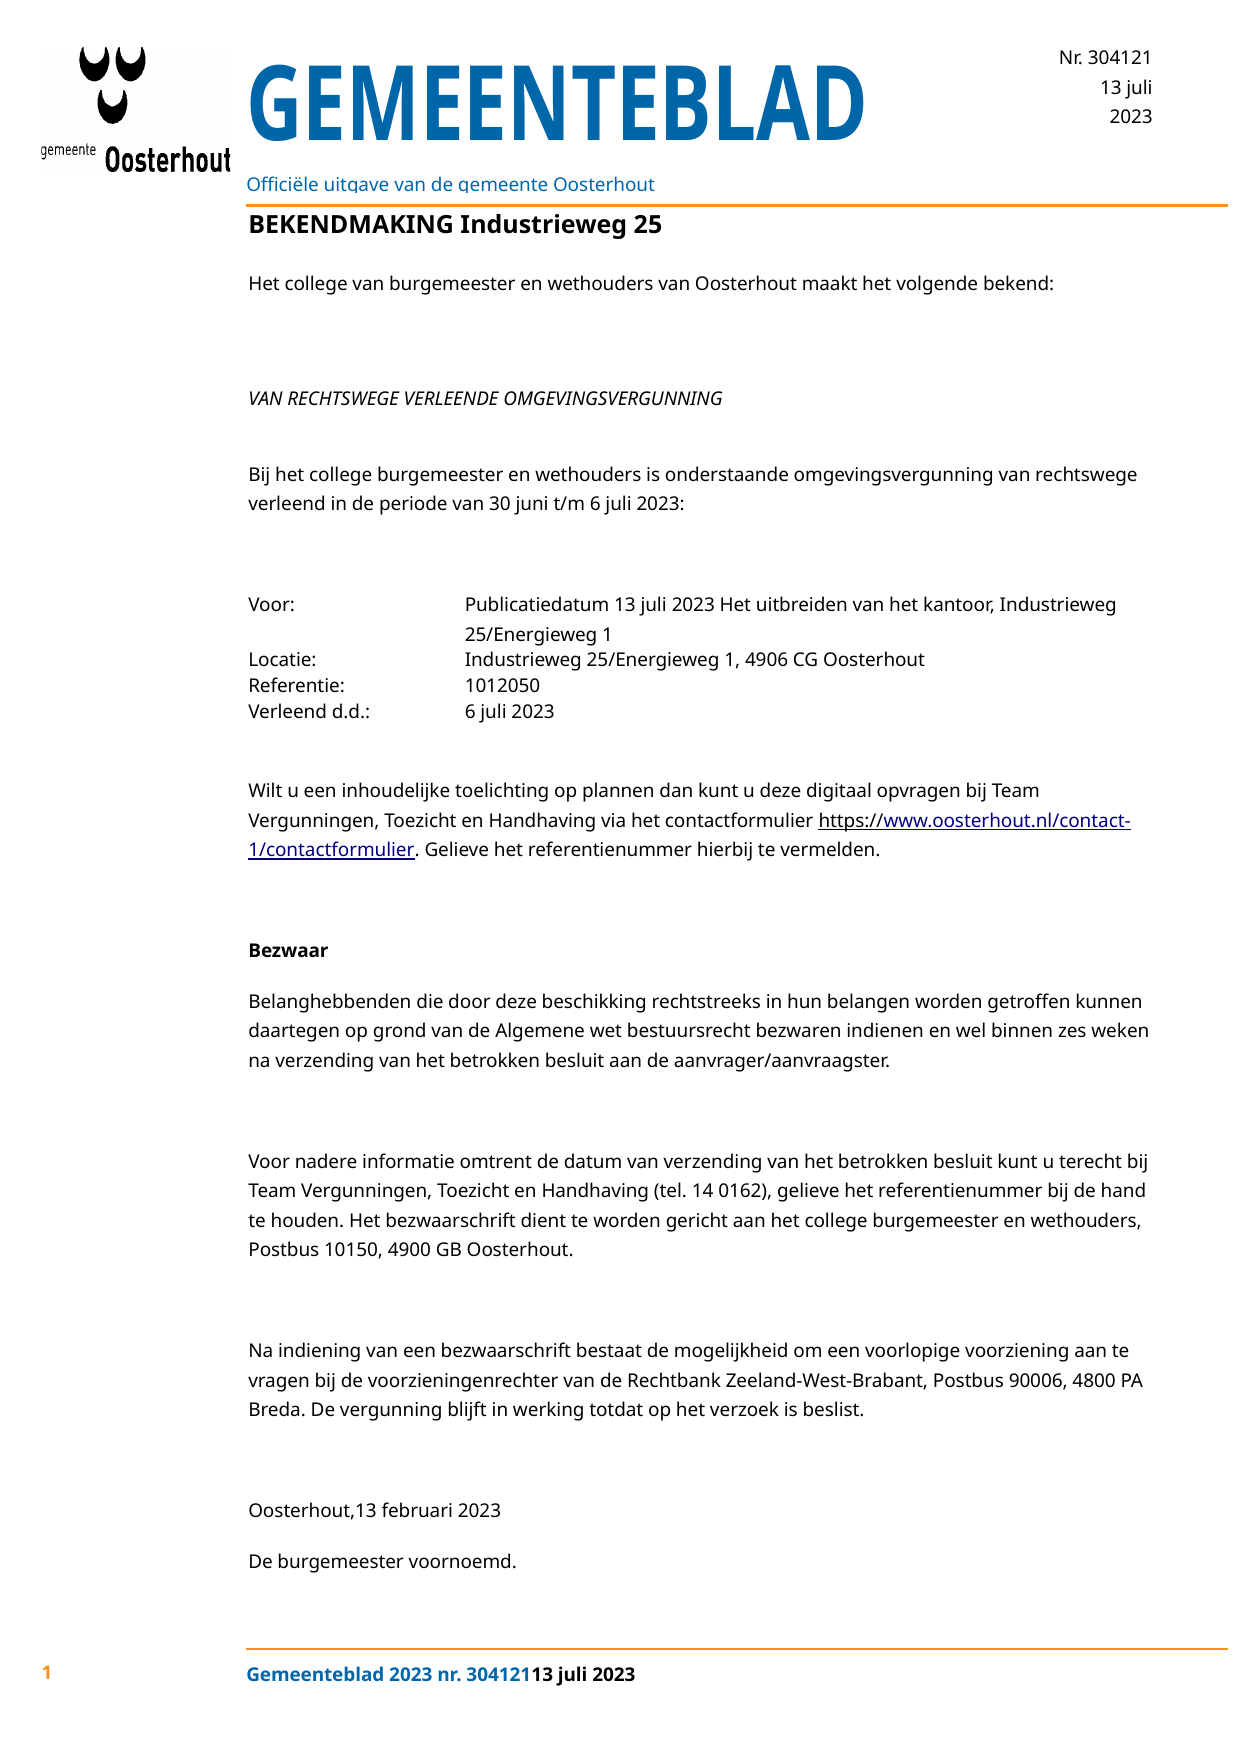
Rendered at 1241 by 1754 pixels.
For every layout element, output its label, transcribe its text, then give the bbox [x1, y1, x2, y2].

table_cell Verleend d.d.: [248, 698, 464, 724]
text Het college van burgemeester en wethouders van Oosterhout maakt het volgende bekend: [248, 270, 1152, 296]
table_cell 6 juli 2023 [465, 698, 1152, 724]
text Voor nadere informatie omtrent de datum van verzending van het betrokken besluit kunt u terecht bij Team Vergunningen, Toezicht en Handhaving (tel. 14 0162), gelieve het referentienummer bij de hand te houden. Het bezwaarschrift dient te worden gericht aan het college burgemeester en wethouders, Postbus 10150, 4900 GB Oosterhout. [248, 1148, 1152, 1262]
text BEKENDMAKING Industrieweg 25 [248, 207, 1152, 241]
text Oosterhout,13 februari 2023 [248, 1497, 1152, 1523]
table_cell Locatie: [248, 647, 464, 672]
table_cell 1012050 [465, 673, 1152, 698]
picture [41, 47, 231, 172]
text Belanghebbenden die door deze beschikking rechtstreeks in hun belangen worden getroffen kunnen daartegen op grond van de Algemene wet bestuursrecht bezwaren indienen en wel binnen zes weken na verzending van het betrokken besluit aan de aanvrager/aanvraagster. [248, 988, 1152, 1073]
text Bezwaar [248, 937, 1152, 963]
text Bij het college burgemeester en wethouders is onderstaande omgevingsvergunning van rechtswege verleend in de periode van 30 juni t/m 6 juli 2023: [248, 461, 1152, 516]
table_header Voor: [248, 591, 464, 647]
text De burgemeester voornoemd. [248, 1548, 1152, 1574]
text Na indiening van een bezwaarschrift bestaat de mogelijkheid om een voorlopige voorziening aan te vragen bij de voorzieningenrechter van de Rechtbank Zeeland-West-Brabant, Postbus 90006, 4800 PA Breda. De vergunning blijft in werking totdat op het verzoek is beslist. [248, 1337, 1152, 1422]
table_cell Industrieweg 25/Energieweg 1, 4906 CG Oosterhout [465, 647, 1152, 672]
text Wilt u een inhoudelijke toelichting op plannen dan kunt u deze digitaal opvragen bij Team Vergunningen, Toezicht en Handhaving via het contactformulier https://www.oosterhout.nl/contact-1/contactformulier. Gelieve het referentienummer hierbij te vermelden. [248, 777, 1152, 862]
table_header Publicatiedatum 13 juli 2023 Het uitbreiden van het kantoor, Industrieweg 25/Energieweg 1 [465, 591, 1152, 647]
table_cell Referentie: [248, 673, 464, 698]
text VAN RECHTSWEGE VERLEENDE OMGEVINGSVERGUNNING [248, 385, 1152, 410]
